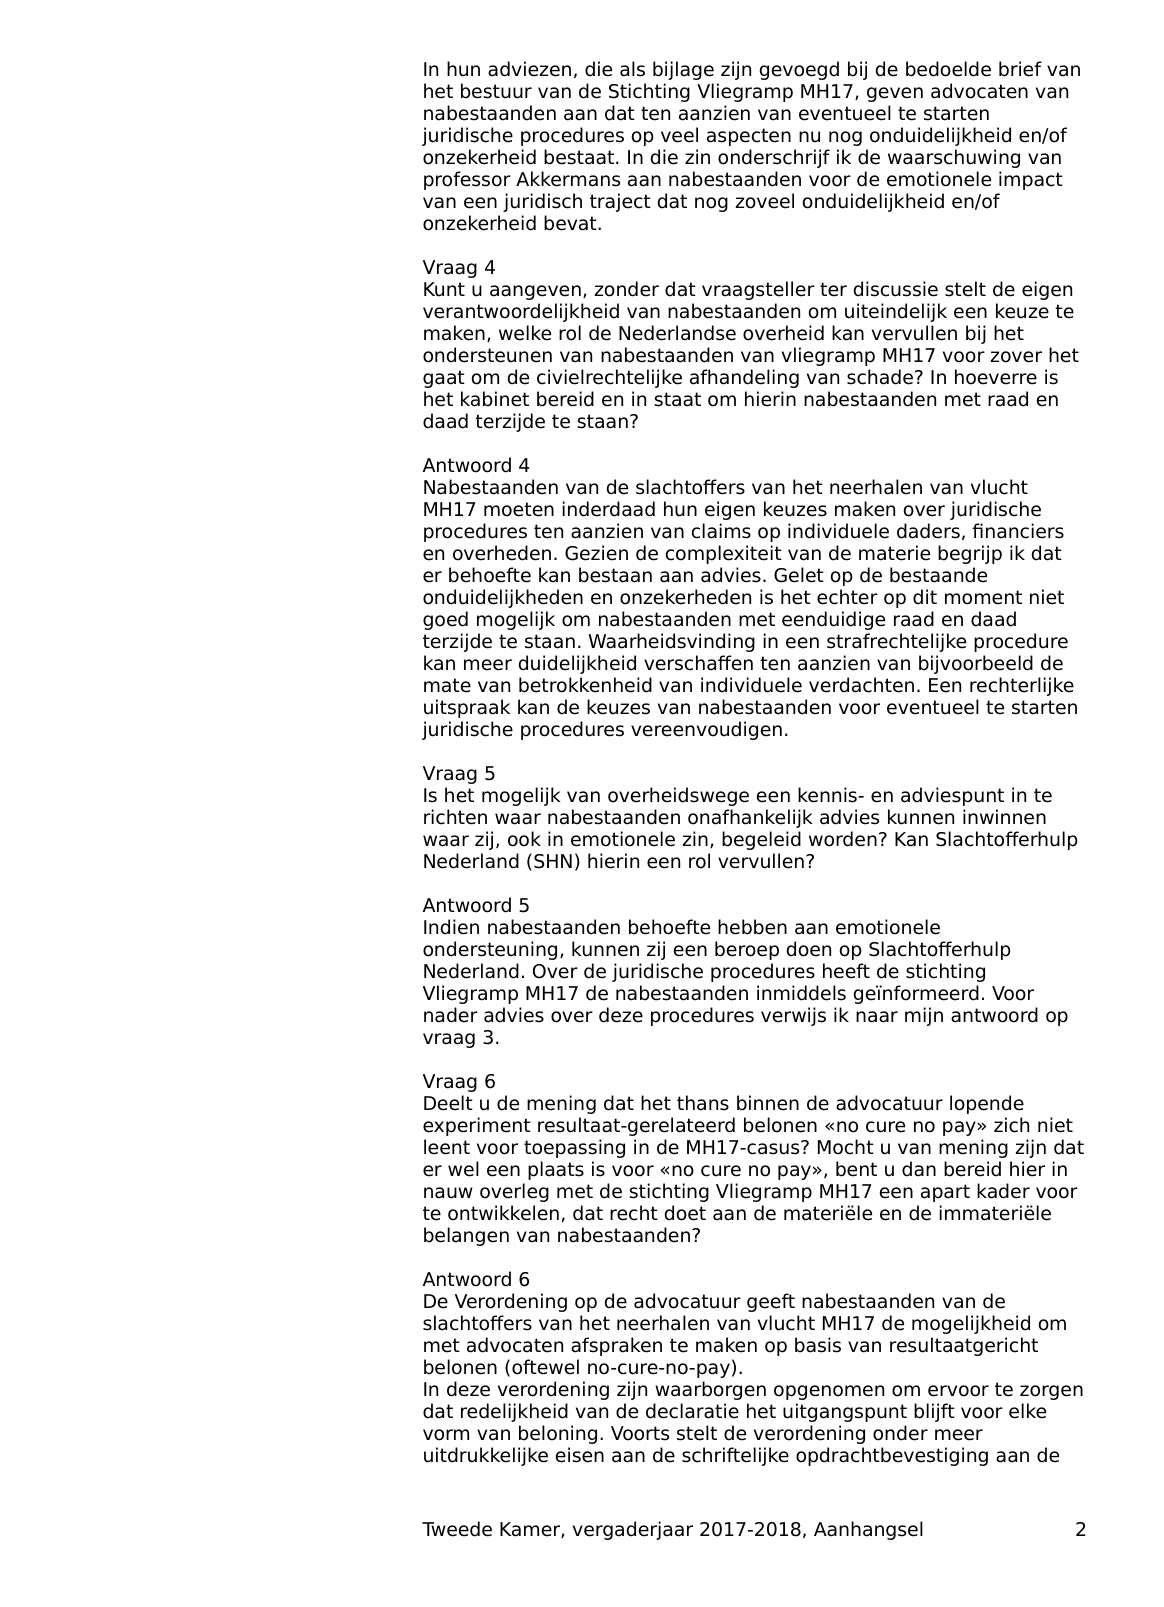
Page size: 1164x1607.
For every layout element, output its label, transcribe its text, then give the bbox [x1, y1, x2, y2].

text Deelt u de mening dat het thans binnen de advocatuur lopende experiment resultaat-gerelateerd belonen «no cure no pay» zich niet leent voor toepassing in de MH17-casus? Mocht u van mening zijn dat er wel een plaats is voor «no cure no pay», bent u dan bereid hier in nauw overleg met de stichting Vliegramp MH17 een apart kader voor te ontwikkelen, dat recht doet aan de materiële en de immateriële belangen van nabestaanden? [422, 1093, 1087, 1247]
text Antwoord 4 [422, 455, 1087, 477]
text Vraag 6 [422, 1071, 1087, 1093]
text Indien nabestaanden behoefte hebben aan emotionele ondersteuning, kunnen zij een beroep doen op Slachtofferhulp Nederland. Over de juridische procedures heeft de stichting Vliegramp MH17 de nabestaanden inmiddels geïnformeerd. Voor nader advies over deze procedures verwijs ik naar mijn antwoord op vraag 3. [422, 917, 1087, 1049]
text Kunt u aangeven, zonder dat vraagsteller ter discussie stelt de eigen verantwoordelijkheid van nabestaanden om uiteindelijk een keuze te maken, welke rol de Nederlandse overheid kan vervullen bij het ondersteunen van nabestaanden van vliegramp MH17 voor zover het gaat om de civielrechtelijke afhandeling van schade? In hoeverre is het kabinet bereid en in staat om hierin nabestaanden met raad en daad terzijde te staan? [422, 279, 1087, 433]
text In hun adviezen, die als bijlage zijn gevoegd bij de bedoelde brief van het bestuur van de Stichting Vliegramp MH17, geven advocaten van nabestaanden aan dat ten aanzien van eventueel te starten juridische procedures op veel aspecten nu nog onduidelijkheid en/of onzekerheid bestaat. In die zin onderschrijf ik de waarschuwing van professor Akkermans aan nabestaanden voor de emotionele impact van een juridisch traject dat nog zoveel onduidelijkheid en/of onzekerheid bevat. [422, 59, 1087, 235]
text In deze verordening zijn waarborgen opgenomen om ervoor te zorgen dat redelijkheid van de declaratie het uitgangspunt blijft voor elke vorm van beloning. Voorts stelt de verordening onder meer uitdrukkelijke eisen aan de schriftelijke opdrachtbevestiging aan de [422, 1379, 1087, 1467]
text Nabestaanden van de slachtoffers van het neerhalen van vlucht MH17 moeten inderdaad hun eigen keuzes maken over juridische procedures ten aanzien van claims op individuele daders, financiers en overheden. Gezien de complexiteit van de materie begrijp ik dat er behoefte kan bestaan aan advies. Gelet op de bestaande onduidelijkheden en onzekerheden is het echter op dit moment niet goed mogelijk om nabestaanden met eenduidige raad en daad terzijde te staan. Waarheidsvinding in een strafrechtelijke procedure kan meer duidelijkheid verschaffen ten aanzien van bijvoorbeeld de mate van betrokkenheid van individuele verdachten. Een rechterlijke uitspraak kan de keuzes van nabestaanden voor eventueel te starten juridische procedures vereenvoudigen. [422, 477, 1087, 741]
text Is het mogelijk van overheidswege een kennis- en adviespunt in te richten waar nabestaanden onafhankelijk advies kunnen inwinnen waar zij, ook in emotionele zin, begeleid worden? Kan Slachtofferhulp Nederland (SHN) hierin een rol vervullen? [422, 785, 1087, 873]
text Antwoord 5 [422, 895, 1087, 917]
text Antwoord 6 [422, 1269, 1087, 1291]
text Vraag 4 [422, 257, 1087, 279]
text De Verordening op de advocatuur geeft nabestaanden van de slachtoffers van het neerhalen van vlucht MH17 de mogelijkheid om met advocaten afspraken te maken op basis van resultaatgericht belonen (oftewel no-cure-no-pay). [422, 1291, 1087, 1379]
text Vraag 5 [422, 763, 1087, 785]
